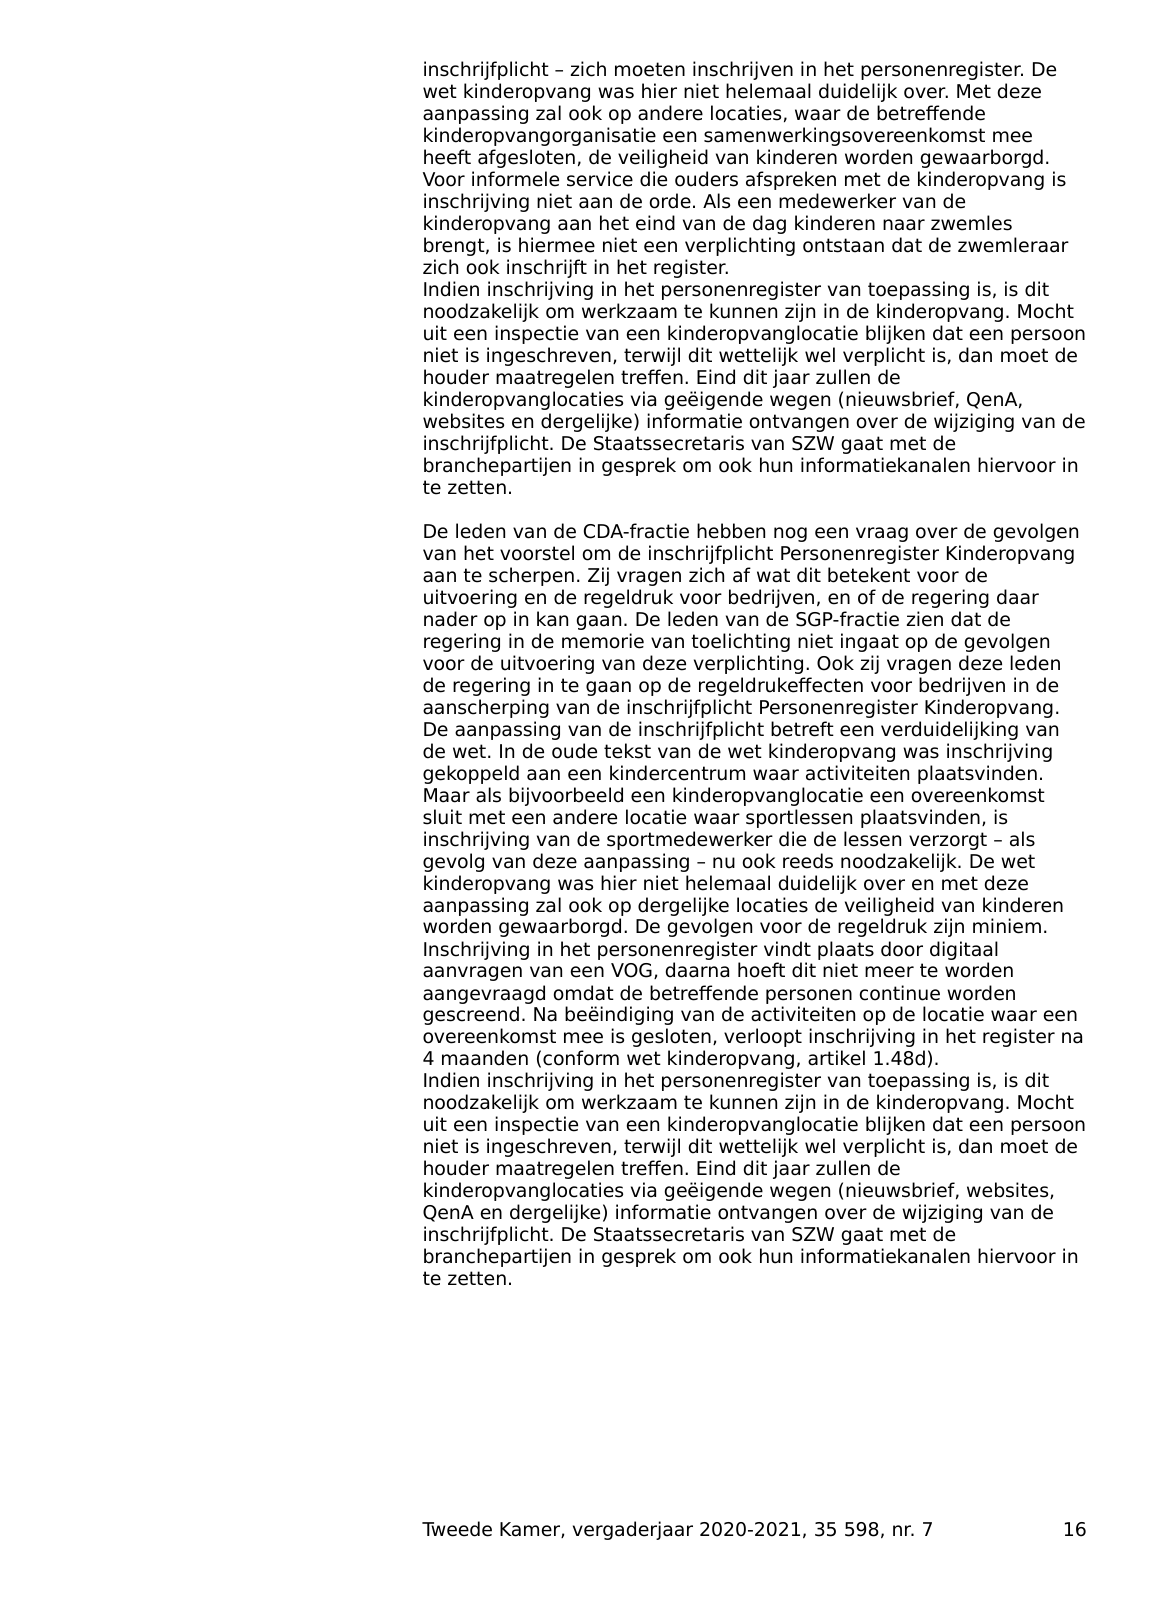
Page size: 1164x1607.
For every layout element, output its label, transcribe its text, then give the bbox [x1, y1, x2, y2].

text Indien inschrijving in het personenregister van toepassing is, is dit noodzakelijk om werkzaam te kunnen zijn in de kinderopvang. Mocht uit een inspectie van een kinderopvanglocatie blijken dat een persoon niet is ingeschreven, terwijl dit wettelijk wel verplicht is, dan moet de houder maatregelen treffen. Eind dit jaar zullen de kinderopvanglocaties via geëigende wegen (nieuwsbrief, websites, QenA en dergelijke) informatie ontvangen over de wijziging van de inschrijfplicht. De Staatssecretaris van SZW gaat met de branchepartijen in gesprek om ook hun informatiekanalen hiervoor in te zetten. [422, 1070, 1087, 1290]
text De aanpassing van de inschrijfplicht betreft een verduidelijking van de wet. In de oude tekst van de wet kinderopvang was inschrijving gekoppeld aan een kindercentrum waar activiteiten plaatsvinden. Maar als bijvoorbeeld een kinderopvanglocatie een overeenkomst sluit met een andere locatie waar sportlessen plaatsvinden, is inschrijving van de sportmedewerker die de lessen verzorgt – als gevolg van deze aanpassing – nu ook reeds noodzakelijk. De wet kinderopvang was hier niet helemaal duidelijk over en met deze aanpassing zal ook op dergelijke locaties de veiligheid van kinderen worden gewaarborgd. De gevolgen voor de regeldruk zijn miniem. Inschrijving in het personenregister vindt plaats door digitaal aanvragen van een VOG, daarna hoeft dit niet meer te worden aangevraagd omdat de betreffende personen continue worden gescreend. Na beëindiging van de activiteiten op de locatie waar een overeenkomst mee is gesloten, verloopt inschrijving in het register na 4 maanden (conform wet kinderopvang, artikel 1.48d). [422, 719, 1087, 1070]
text inschrijfplicht – zich moeten inschrijven in het personenregister. De wet kinderopvang was hier niet helemaal duidelijk over. Met deze aanpassing zal ook op andere locaties, waar de betreffende kinderopvangorganisatie een samenwerkingsovereenkomst mee heeft afgesloten, de veiligheid van kinderen worden gewaarborgd. [422, 59, 1087, 169]
text De leden van de CDA-fractie hebben nog een vraag over de gevolgen van het voorstel om de inschrijfplicht Personenregister Kinderopvang aan te scherpen. Zij vragen zich af wat dit betekent voor de uitvoering en de regeldruk voor bedrijven, en of de regering daar nader op in kan gaan. De leden van de SGP-fractie zien dat de regering in de memorie van toelichting niet ingaat op de gevolgen voor de uitvoering van deze verplichting. Ook zij vragen deze leden de regering in te gaan op de regeldrukeffecten voor bedrijven in de aanscherping van de inschrijfplicht Personenregister Kinderopvang. [422, 521, 1087, 719]
text Indien inschrijving in het personenregister van toepassing is, is dit noodzakelijk om werkzaam te kunnen zijn in de kinderopvang. Mocht uit een inspectie van een kinderopvanglocatie blijken dat een persoon niet is ingeschreven, terwijl dit wettelijk wel verplicht is, dan moet de houder maatregelen treffen. Eind dit jaar zullen de kinderopvanglocaties via geëigende wegen (nieuwsbrief, QenA, websites en dergelijke) informatie ontvangen over de wijziging van de inschrijfplicht. De Staatssecretaris van SZW gaat met de branchepartijen in gesprek om ook hun informatiekanalen hiervoor in te zetten. [422, 279, 1087, 499]
text Voor informele service die ouders afspreken met de kinderopvang is inschrijving niet aan de orde. Als een medewerker van de kinderopvang aan het eind van de dag kinderen naar zwemles brengt, is hiermee niet een verplichting ontstaan dat de zwemleraar zich ook inschrijft in het register. [422, 169, 1087, 279]
